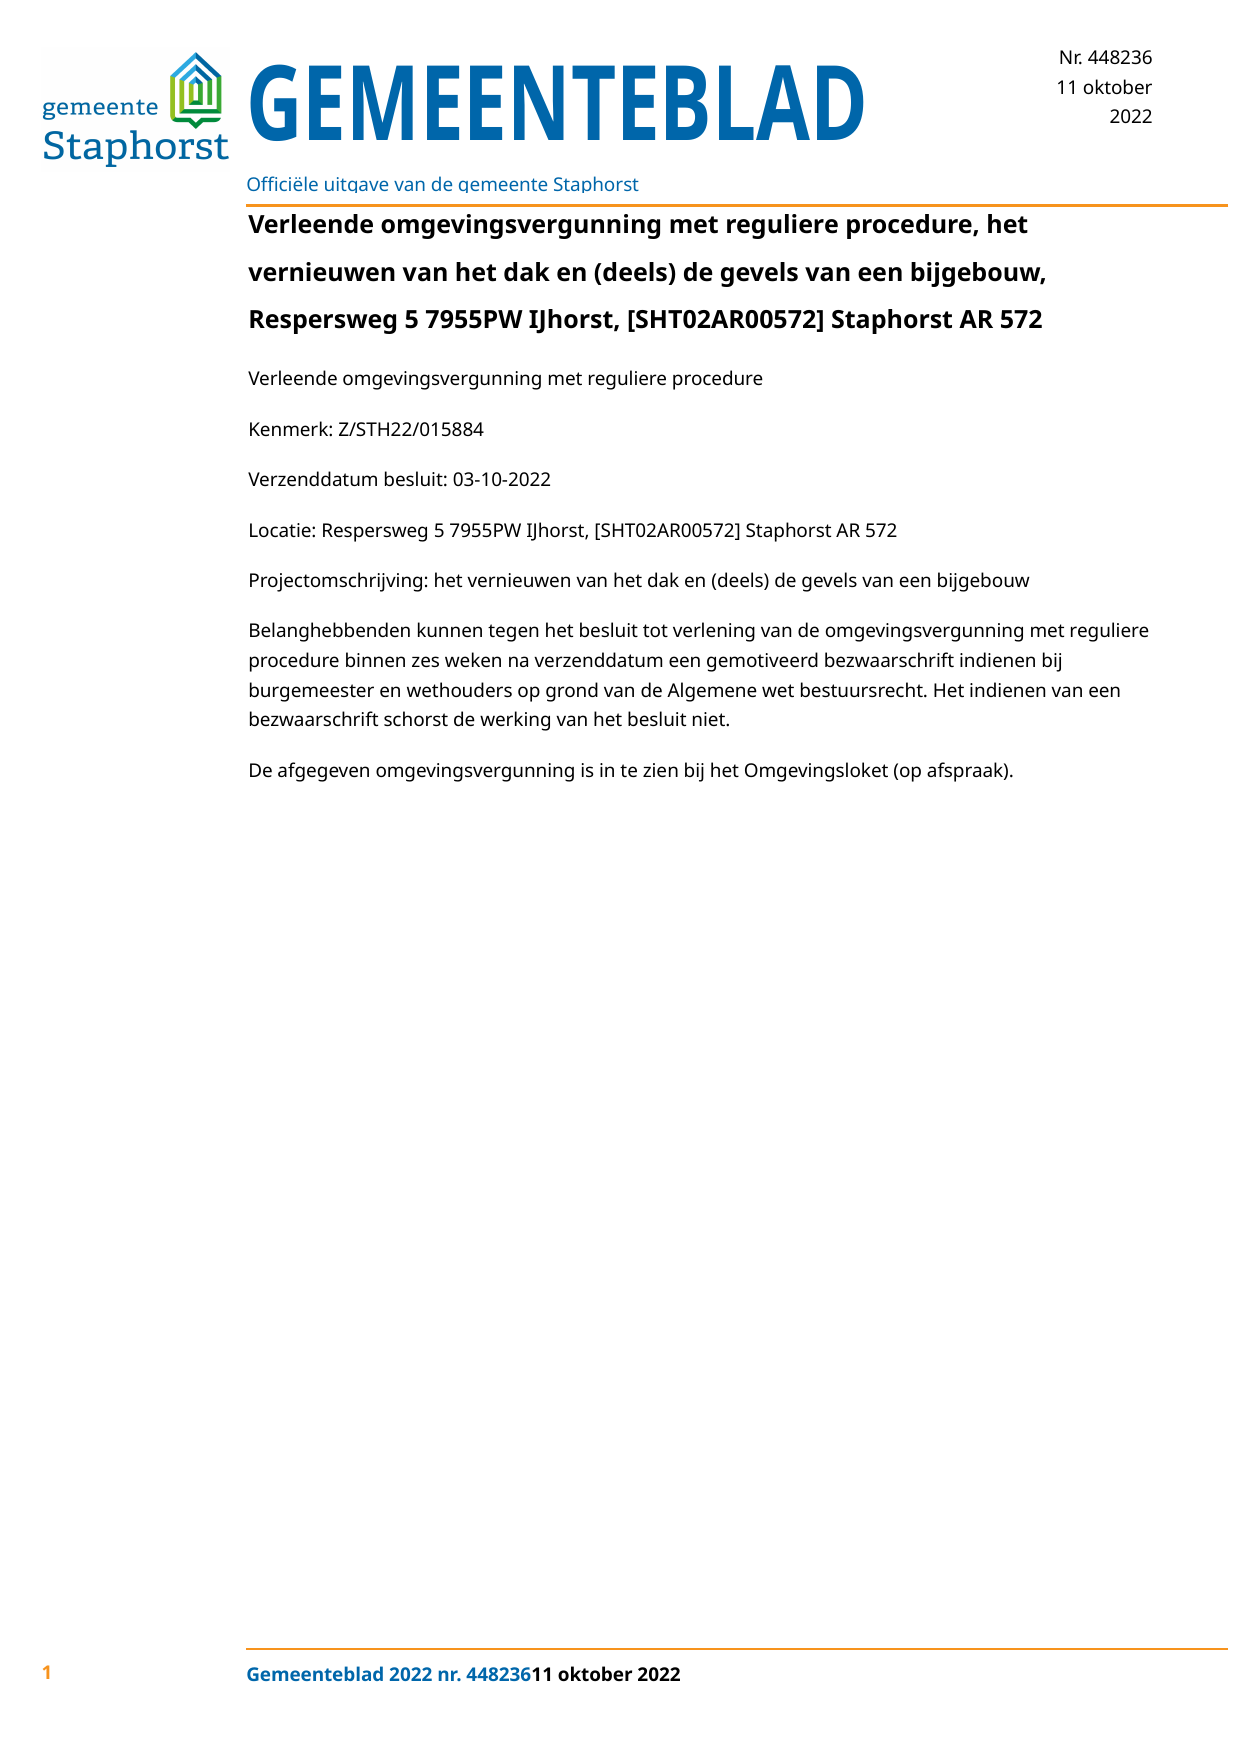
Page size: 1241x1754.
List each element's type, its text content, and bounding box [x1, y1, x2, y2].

picture [41, 47, 231, 172]
text Projectomschrijving: het vernieuwen van het dak en (deels) de gevels van een bijgebouw [248, 567, 1152, 593]
text Kenmerk: Z/STH22/015884 [248, 416, 1152, 442]
text Belanghebbenden kunnen tegen het besluit tot verlening van de omgevingsvergunning met reguliere procedure binnen zes weken na verzenddatum een gemotiveerd bezwaarschrift indienen bij burgemeester en wethouders op grond van de Algemene wet bestuursrecht. Het indienen van een bezwaarschrift schorst de werking van het besluit niet. [248, 618, 1152, 732]
text Verleende omgevingsvergunning met reguliere procedure, het vernieuwen van het dak en (deels) de gevels van een bijgebouw, Respersweg 5 7955PW IJhorst, [SHT02AR00572] Staphorst AR 572 [248, 207, 1152, 336]
text Locatie: Respersweg 5 7955PW IJhorst, [SHT02AR00572] Staphorst AR 572 [248, 517, 1152, 542]
text Verzenddatum besluit: 03-10-2022 [248, 466, 1152, 492]
text De afgegeven omgevingsvergunning is in te zien bij het Omgevingsloket (op afspraak). [248, 757, 1152, 782]
text Verleende omgevingsvergunning met reguliere procedure [248, 366, 1152, 391]
